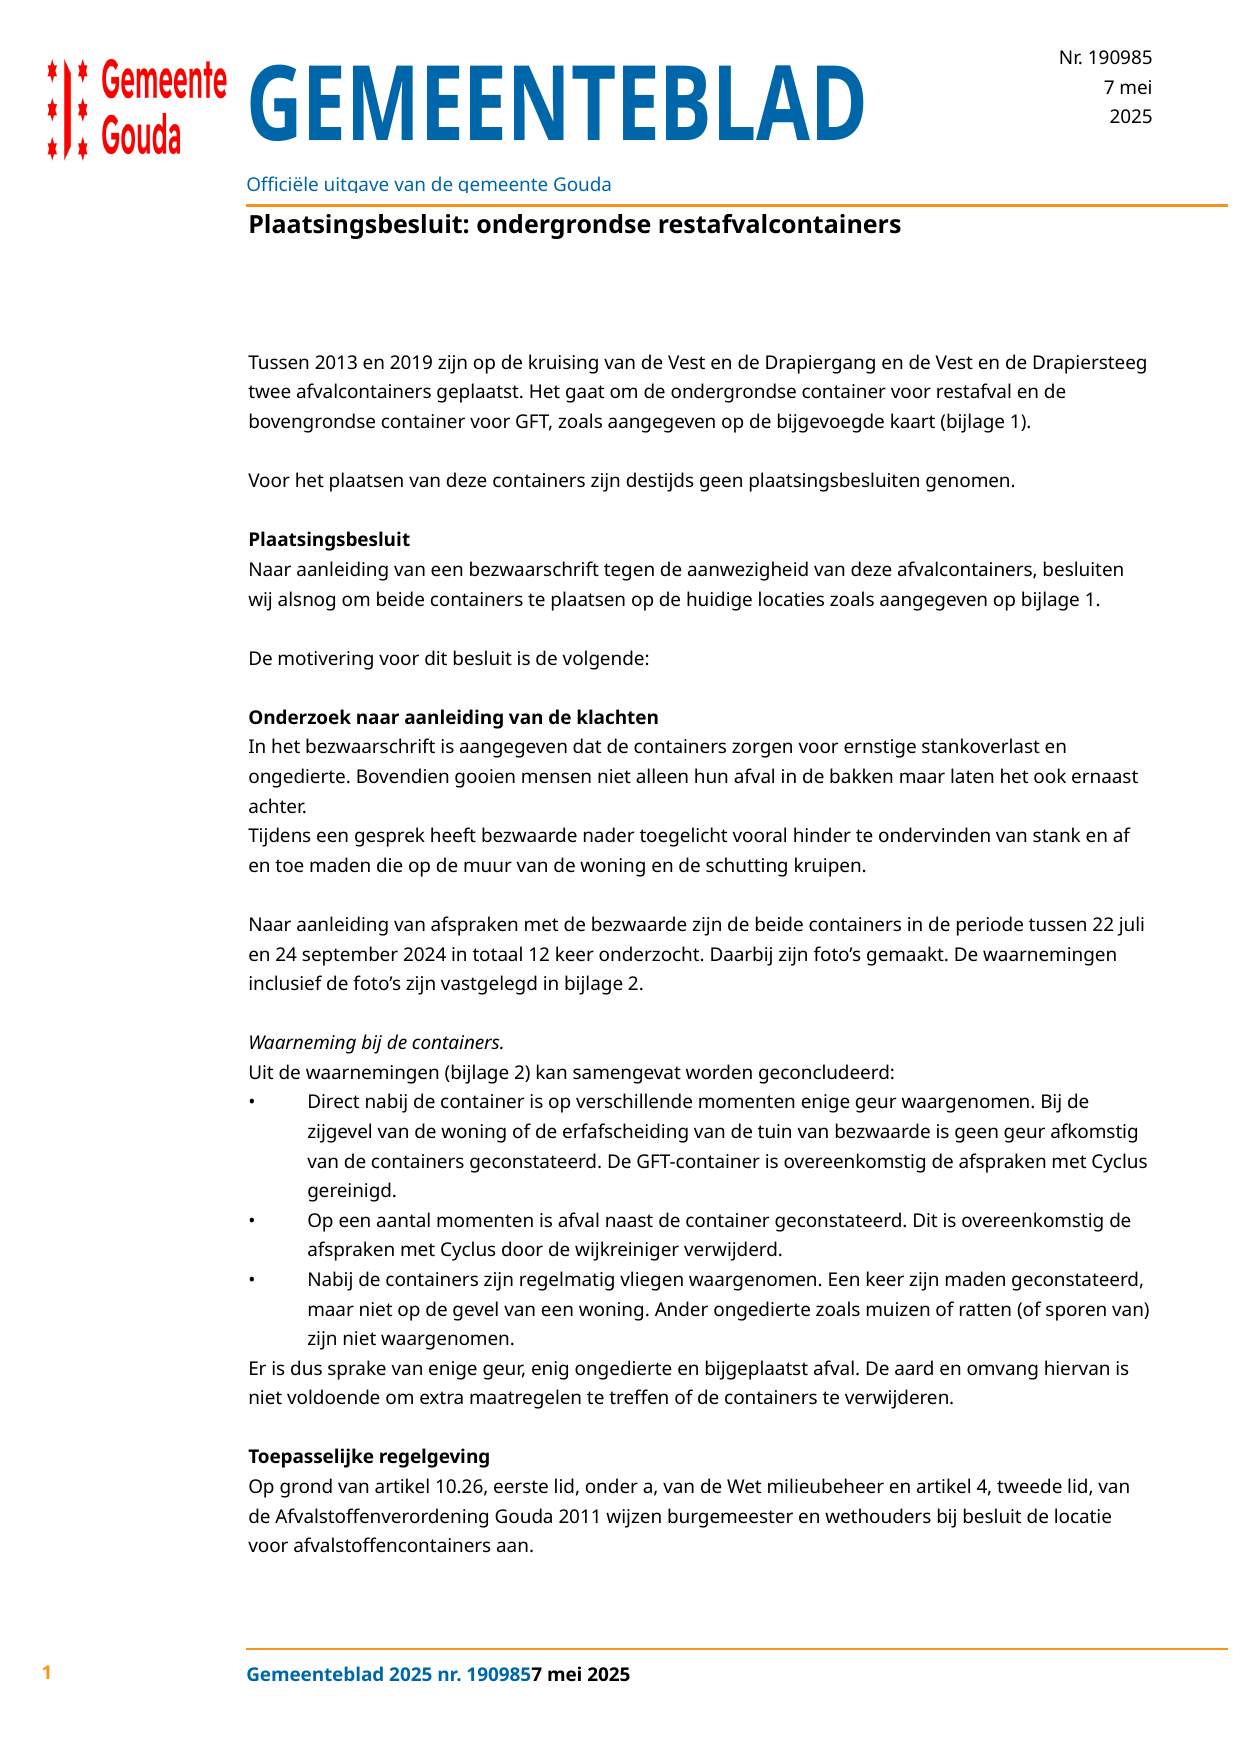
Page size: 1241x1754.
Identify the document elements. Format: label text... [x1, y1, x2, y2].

list Direct nabij de container is op verschillende momenten enige geur waargenomen. Bij de zijgevel van de woning of de erfafscheiding van de tuin van bezwaarde is geen geur afkomstig van de containers geconstateerd. De GFT-container is overeenkomstig de afspraken met Cyclus gereinigd. [248, 1089, 1152, 1203]
text Toepasselijke regelgeving [248, 1444, 1152, 1469]
text Naar aanleiding van afspraken met de bezwaarde zijn de beide containers in de periode tussen 22 juli en 24 september 2024 in totaal 12 keer onderzocht. Daarbij zijn foto’s gemaakt. De waarnemingen inclusief de foto’s zijn vastgelegd in bijlage 2. [248, 911, 1152, 996]
text Waarneming bij de containers. [248, 1029, 1152, 1055]
text Plaatsingsbesluit: ondergrondse restafvalcontainers [248, 207, 1152, 241]
text Er is dus sprake van enige geur, enig ongedierte en bijgeplaatst afval. De aard en omvang hiervan is niet voldoende om extra maatregelen te treffen of de containers te verwijderen. [248, 1355, 1152, 1410]
text Plaatsingsbesluit [248, 527, 1152, 552]
list Nabij de containers zijn regelmatig vliegen waargenomen. Een keer zijn maden geconstateerd, maar niet op de gevel van een woning. Ander ongedierte zoals muizen of ratten (of sporen van) zijn niet waargenomen. [248, 1266, 1152, 1351]
text In het bezwaarschrift is aangegeven dat de containers zorgen voor ernstige stankoverlast en ongedierte. Bovendien gooien mensen niet alleen hun afval in de bakken maar laten het ook ernaast achter. [248, 734, 1152, 819]
text Onderzoek naar aanleiding van de klachten [248, 704, 1152, 730]
text Op grond van artikel 10.26, eerste lid, onder a, van de Wet milieubeheer en artikel 4, tweede lid, van de Afvalstoffenverordening Gouda 2011 wijzen burgemeester en wethouders bij besluit de locatie voor afvalstoffencontainers aan. [248, 1473, 1152, 1558]
list Op een aantal momenten is afval naast de container geconstateerd. Dit is overeenkomstig de afspraken met Cyclus door de wijkreiniger verwijderd. [248, 1207, 1152, 1262]
text Uit de waarnemingen (bijlage 2) kan samengevat worden geconcludeerd: [248, 1059, 1152, 1085]
picture [41, 47, 231, 172]
text De motivering voor dit besluit is de volgende: [248, 645, 1152, 671]
text Tussen 2013 en 2019 zijn op de kruising van de Vest en de Drapiergang en de Vest en de Drapiersteeg twee afvalcontainers geplaatst. Het gaat om de ondergrondse container voor restafval en de bovengrondse container voor GFT, zoals aangegeven op de bijgevoegde kaart (bijlage 1). [248, 349, 1152, 434]
text Naar aanleiding van een bezwaarschrift tegen de aanwezigheid van deze afvalcontainers, besluiten wij alsnog om beide containers te plaatsen op de huidige locaties zoals aangegeven op bijlage 1. [248, 556, 1152, 612]
text Voor het plaatsen van deze containers zijn destijds geen plaatsingsbesluiten genomen. [248, 467, 1152, 493]
text Tijdens een gesprek heeft bezwaarde nader toegelicht vooral hinder te ondervinden van stank en af en toe maden die op de muur van de woning en de schutting kruipen. [248, 822, 1152, 878]
